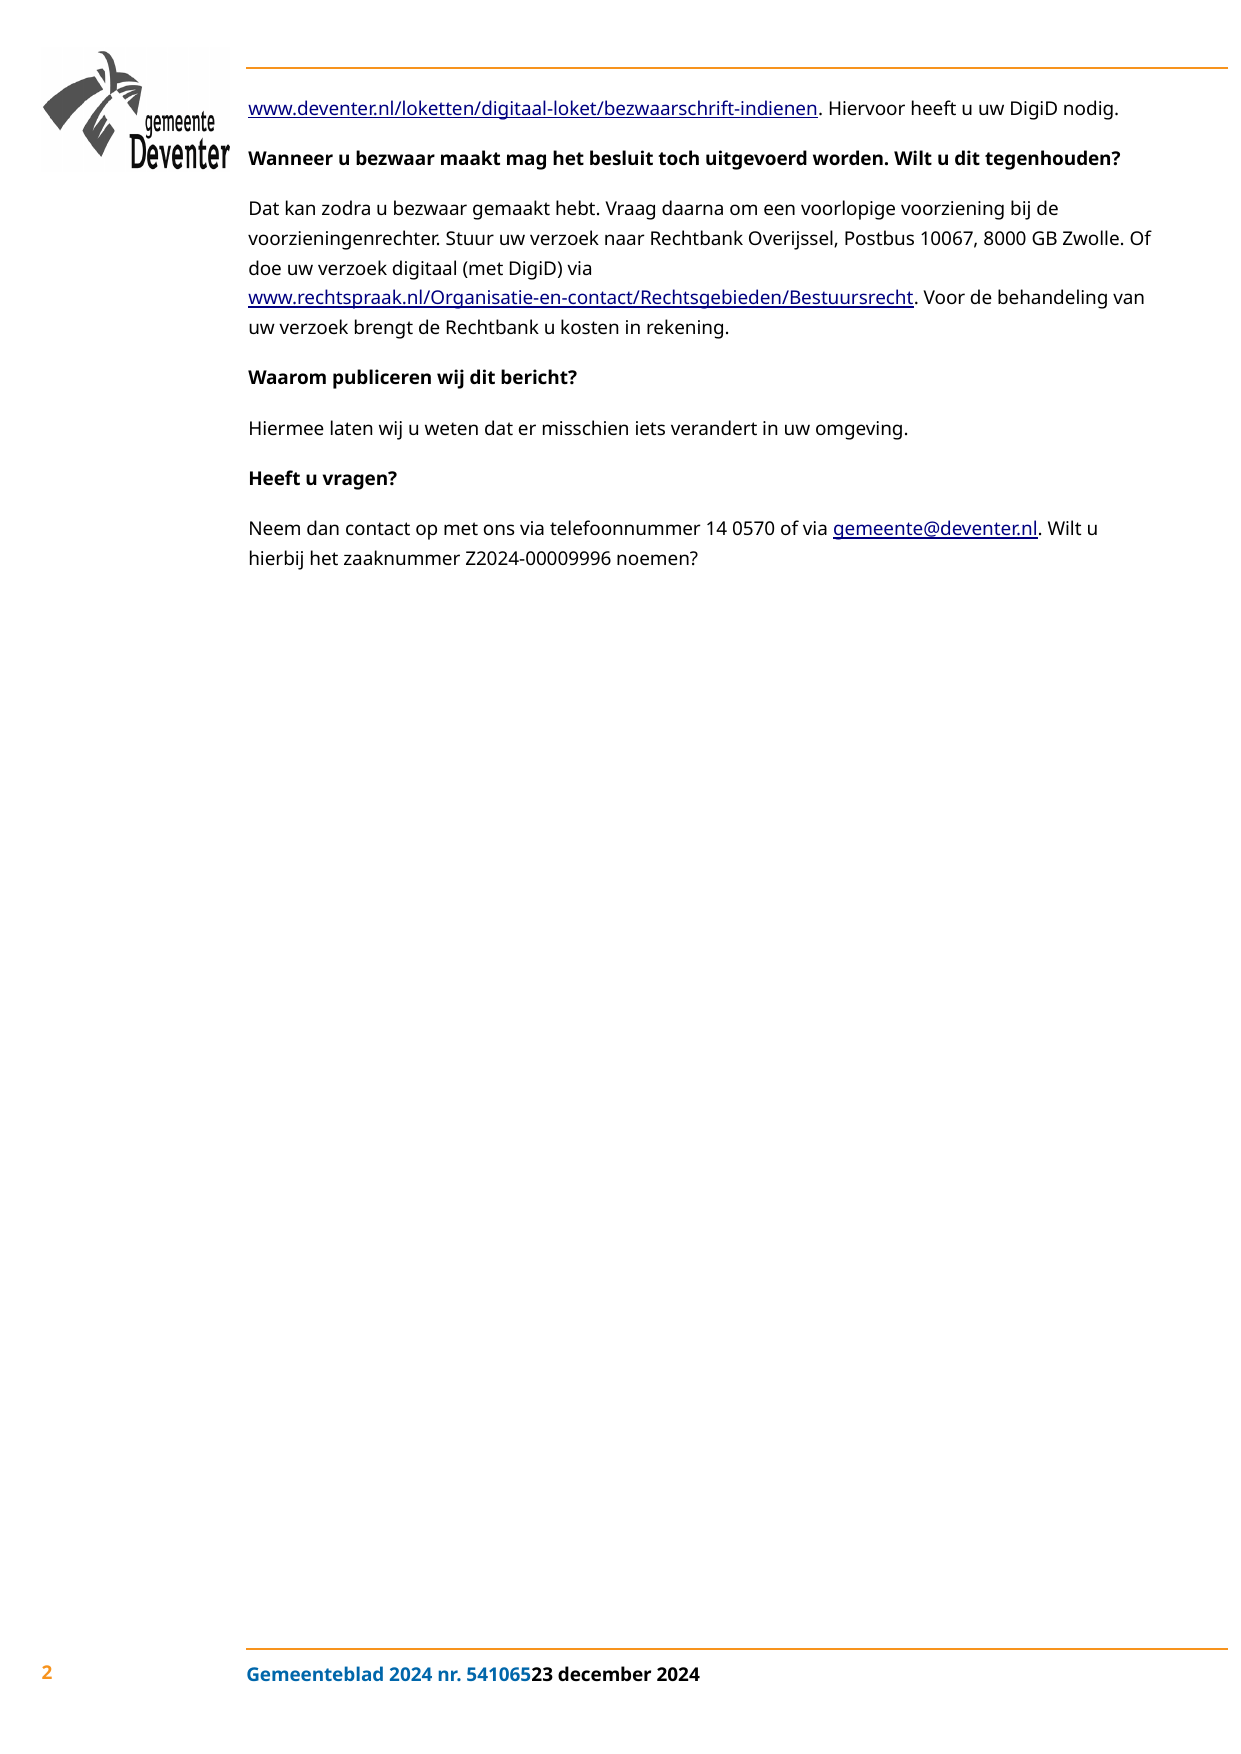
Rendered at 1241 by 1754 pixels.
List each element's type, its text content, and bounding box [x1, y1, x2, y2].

text Wanneer u bezwaar maakt mag het besluit toch uitgevoerd worden. Wilt u dit tegenhouden? [248, 145, 1152, 171]
text Waarom publiceren wij dit bericht? [248, 364, 1152, 390]
text Neem dan contact op met ons via telefoonnummer 14 0570 of via gemeente@deventer.nl. Wilt u hierbij het zaaknummer Z2024-00009996 noemen? [248, 516, 1152, 571]
text www.deventer.nl/loketten/digitaal-loket/bezwaarschrift-indienen. Hiervoor heeft u uw DigiD nodig. [248, 95, 1152, 121]
picture [41, 47, 231, 172]
text Heeft u vragen? [248, 465, 1152, 491]
text Dat kan zodra u bezwaar gemaakt hebt. Vraag daarna om een voorlopige voorziening bij de voorzieningenrechter. Stuur uw verzoek naar Rechtbank Overijssel, Postbus 10067, 8000 GB Zwolle. Of doe uw verzoek digitaal (met DigiD) via www.rechtspraak.nl/Organisatie-en-contact/Rechtsgebieden/Bestuursrecht. Voor de behandeling van uw verzoek brengt de Rechtbank u kosten in rekening. [248, 196, 1152, 340]
text Hiermee laten wij u weten dat er misschien iets verandert in uw omgeving. [248, 415, 1152, 441]
